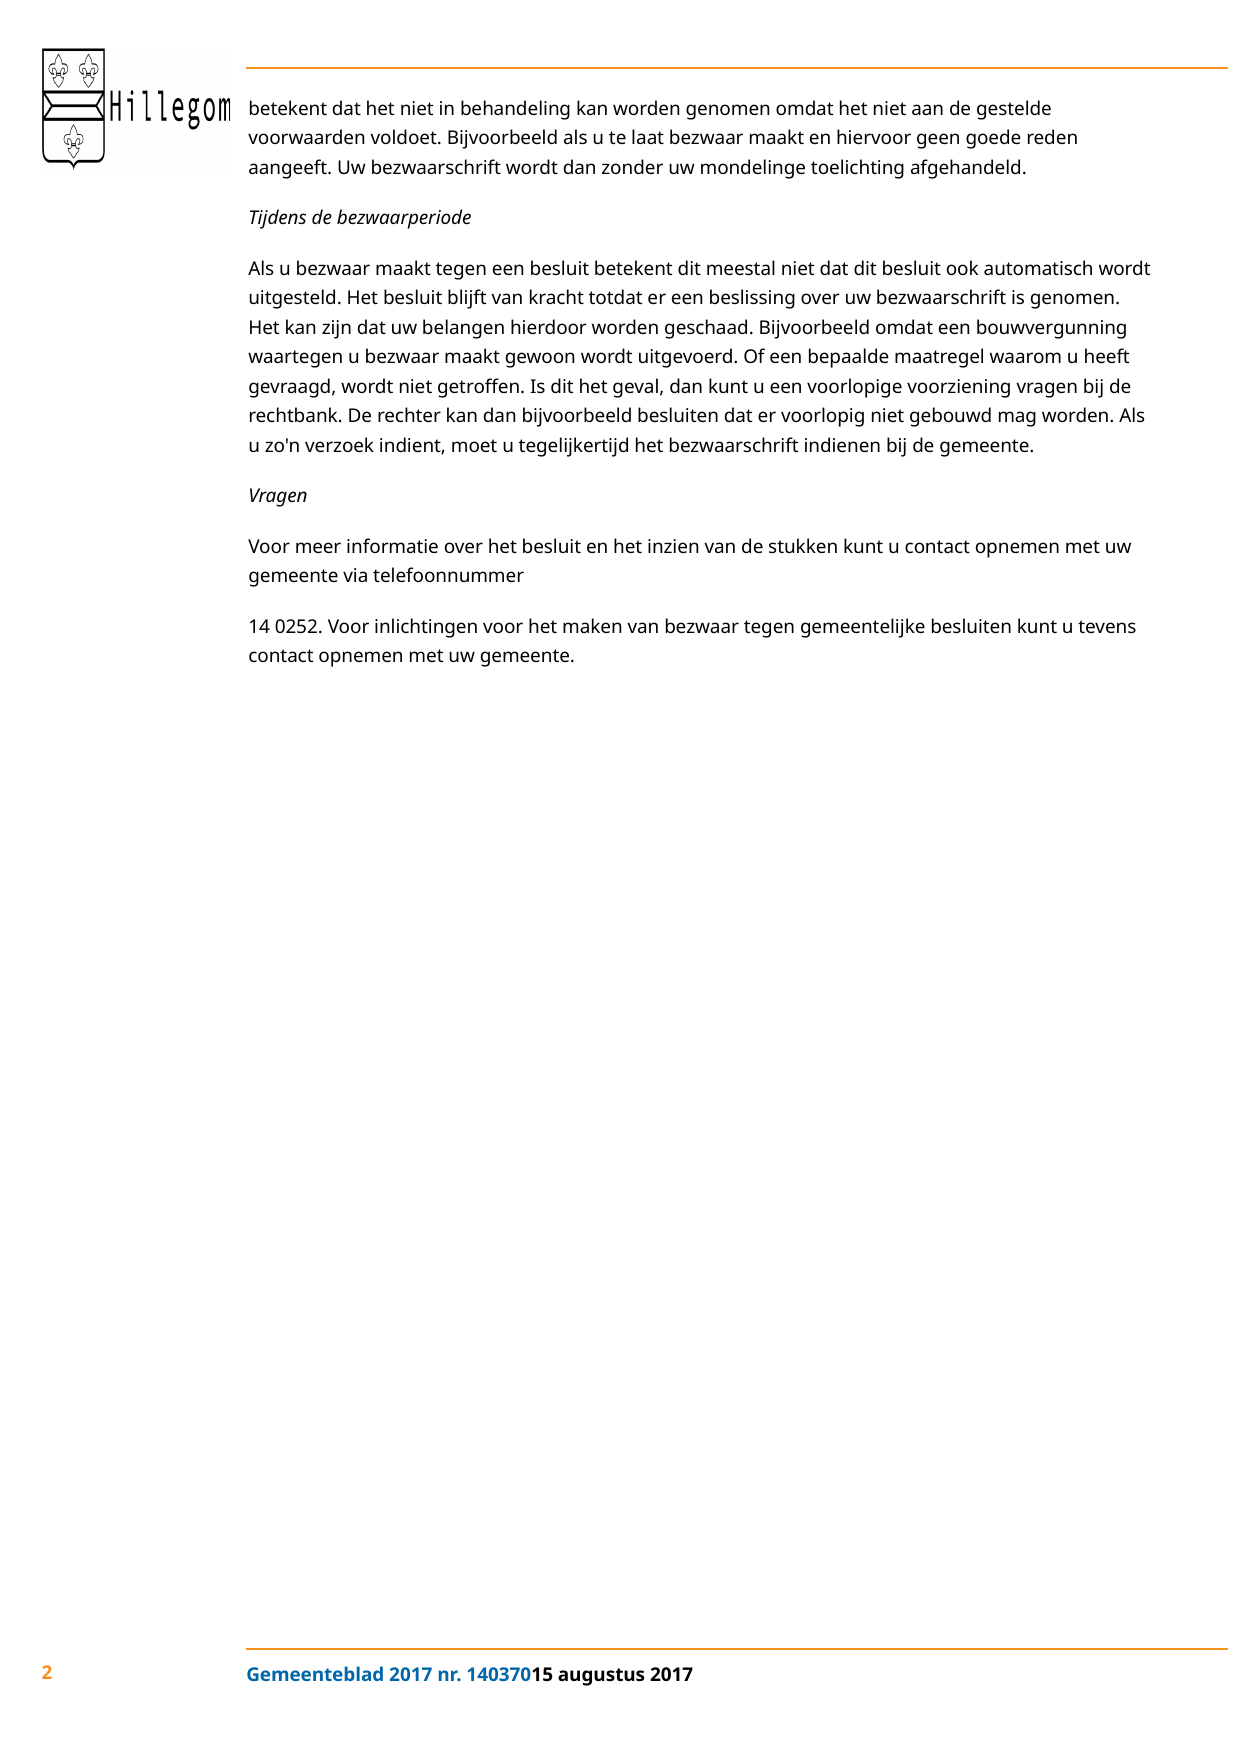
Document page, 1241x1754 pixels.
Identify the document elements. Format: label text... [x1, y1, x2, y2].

text 14 0252. Voor inlichtingen voor het maken van bezwaar tegen gemeentelijke besluiten kunt u tevens contact opnemen met uw gemeente. [248, 613, 1152, 668]
text betekent dat het niet in behandeling kan worden genomen omdat het niet aan de gestelde voorwaarden voldoet. Bijvoorbeeld als u te laat bezwaar maakt en hiervoor geen goede reden aangeeft. Uw bezwaarschrift wordt dan zonder uw mondelinge toelichting afgehandeld. [248, 95, 1152, 180]
text Vragen [248, 483, 1152, 508]
text Voor meer informatie over het besluit en het inzien van de stukken kunt u contact opnemen met uw gemeente via telefoonnummer [248, 533, 1152, 588]
text Tijdens de bezwaarperiode [248, 204, 1152, 230]
picture [41, 47, 231, 172]
text Als u bezwaar maakt tegen een besluit betekent dit meestal niet dat dit besluit ook automatisch wordt uitgesteld. Het besluit blijft van kracht totdat er een beslissing over uw bezwaarschrift is genomen. Het kan zijn dat uw belangen hierdoor worden geschaad. Bijvoorbeeld omdat een bouwvergunning waartegen u bezwaar maakt gewoon wordt uitgevoerd. Of een bepaalde maatregel waarom u heeft gevraagd, wordt niet getroffen. Is dit het geval, dan kunt u een voorlopige voorziening vragen bij de rechtbank. De rechter kan dan bijvoorbeeld besluiten dat er voorlopig niet gebouwd mag worden. Als u zo'n verzoek indient, moet u tegelijkertijd het bezwaarschrift indienen bij de gemeente. [248, 255, 1152, 458]
